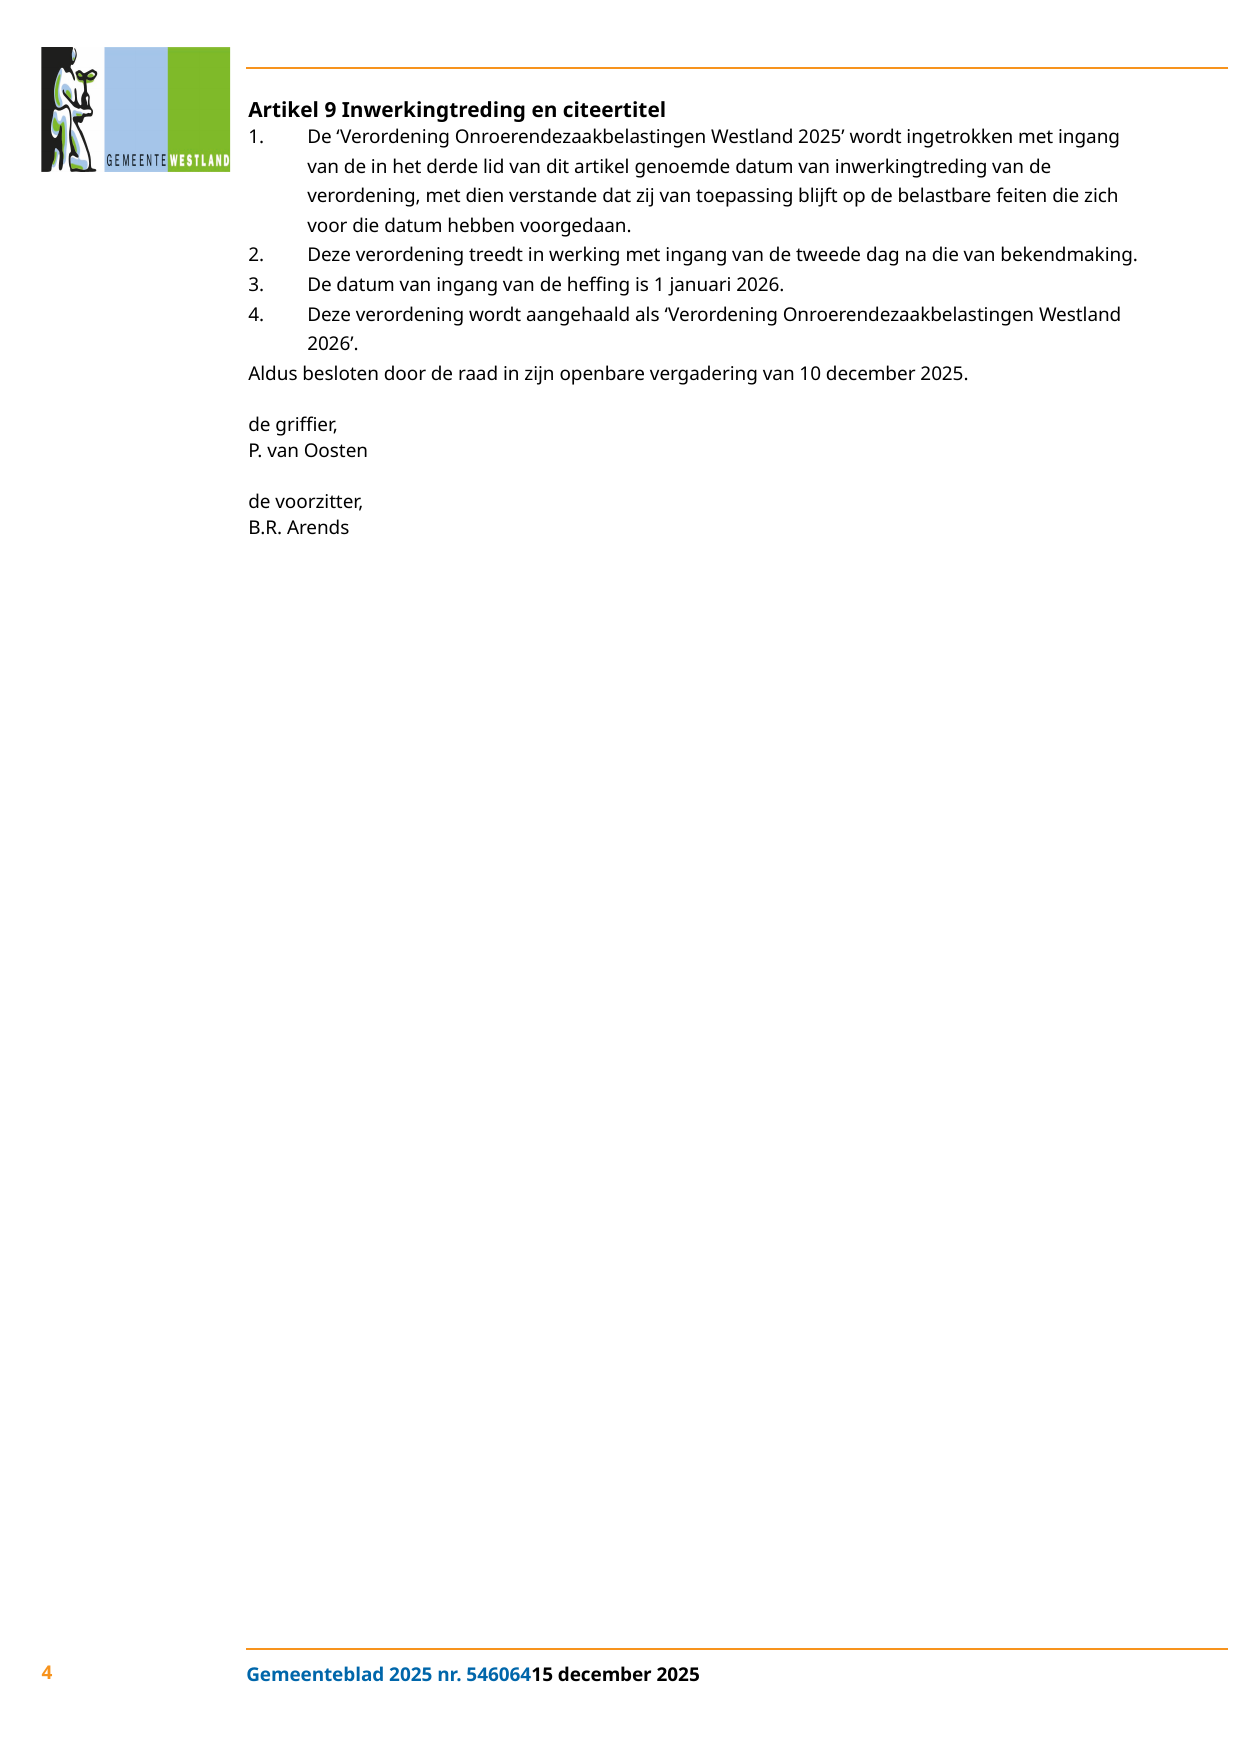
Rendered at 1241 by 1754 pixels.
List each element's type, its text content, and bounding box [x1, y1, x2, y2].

picture [41, 47, 231, 172]
list De datum van ingang van de heffing is 1 januari 2026. [248, 271, 1152, 297]
text de griffier, [248, 411, 1152, 437]
text B.R. Arends [248, 514, 1152, 540]
text Aldus besloten door de raad in zijn openbare vergadering van 10 december 2025. [248, 360, 1152, 386]
text Artikel 9 Inwerkingtreding en citeertitel [248, 95, 1152, 123]
list De ‘Verordening Onroerendezaakbelastingen Westland 2025’ wordt ingetrokken met ingang van de in het derde lid van dit artikel genoemde datum van inwerkingtreding van de verordening, met dien verstande dat zij van toepassing blijft op de belastbare feiten die zich voor die datum hebben voorgedaan. [248, 123, 1152, 238]
list Deze verordening wordt aangehaald als ‘Verordening Onroerendezaakbelastingen Westland 2026’. [248, 301, 1152, 356]
text P. van Oosten [248, 437, 1152, 463]
text de voorzitter, [248, 488, 1152, 514]
list Deze verordening treedt in werking met ingang van de tweede dag na die van bekendmaking. [248, 242, 1152, 267]
